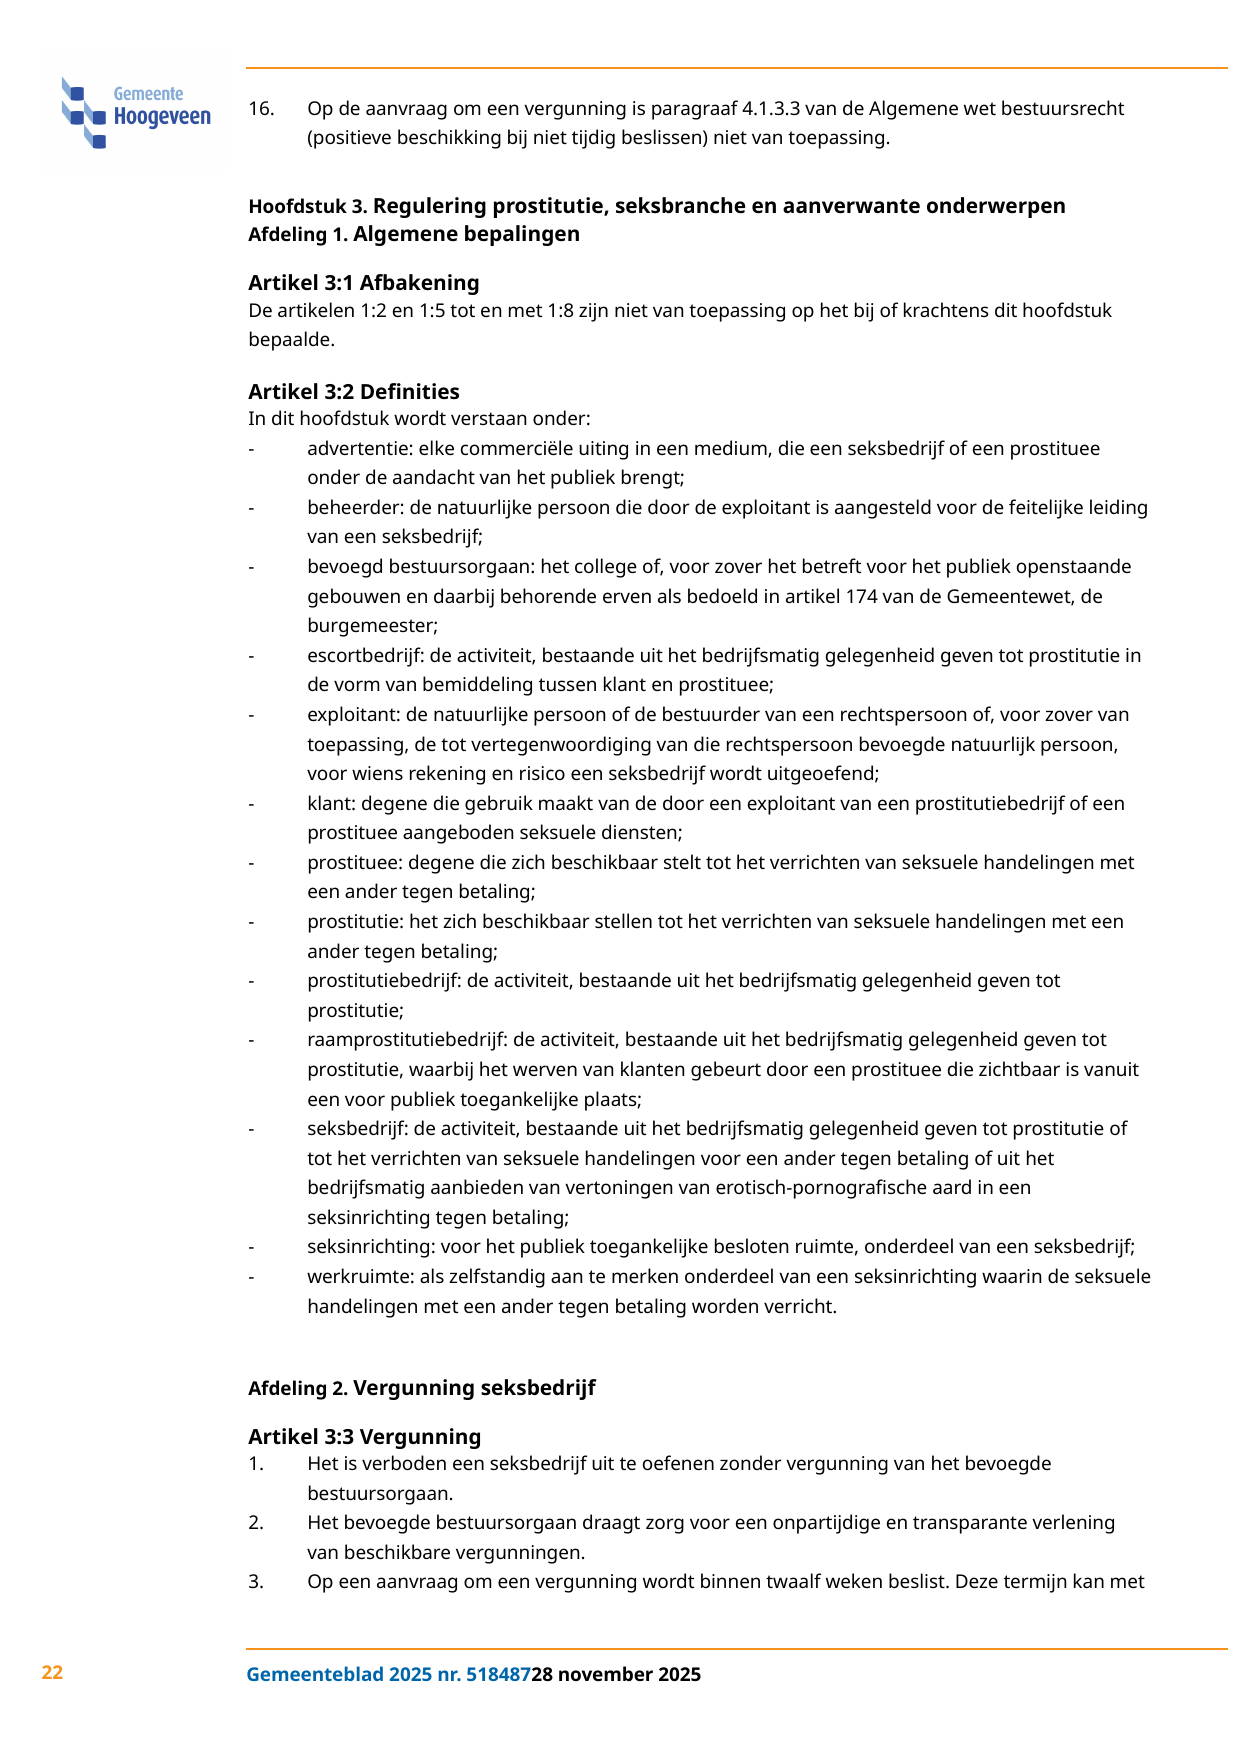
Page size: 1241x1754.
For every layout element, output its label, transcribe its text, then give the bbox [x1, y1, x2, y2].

text In dit hoofdstuk wordt verstaan onder: [248, 405, 1152, 431]
picture [41, 47, 231, 172]
list Het bevoegde bestuursorgaan draagt zorg voor een onpartijdige en transparante verlening van beschikbare vergunningen. [248, 1509, 1152, 1565]
list prostitutiebedrijf: de activiteit, bestaande uit het bedrijfsmatig gelegenheid geven tot prostitutie; [248, 967, 1152, 1023]
text Afdeling 2. Vergunning seksbedrijf [248, 1373, 1152, 1401]
text Artikel 3:1 Afbakening [248, 268, 1152, 297]
text De artikelen 1:2 en 1:5 tot en met 1:8 zijn niet van toepassing op het bij of krachtens dit hoofdstuk bepaalde. [248, 297, 1152, 352]
list prostituee: degene die zich beschikbaar stelt tot het verrichten van seksuele handelingen met een ander tegen betaling; [248, 849, 1152, 904]
text Afdeling 1. Algemene bepalingen [248, 219, 1152, 248]
text Artikel 3:3 Vergunning [248, 1422, 1152, 1450]
list klant: degene die gebruik maakt van de door een exploitant van een prostitutiebedrijf of een prostituee aangeboden seksuele diensten; [248, 790, 1152, 845]
list raamprostitutiebedrijf: de activiteit, bestaande uit het bedrijfsmatig gelegenheid geven tot prostitutie, waarbij het werven van klanten gebeurt door een prostituee die zichtbaar is vanuit een voor publiek toegankelijke plaats; [248, 1027, 1152, 1111]
list Op de aanvraag om een vergunning is paragraaf 4.1.3.3 van de Algemene wet bestuursrecht (positieve beschikking bij niet tijdig beslissen) niet van toepassing. [248, 95, 1152, 150]
list beheerder: de natuurlijke persoon die door de exploitant is aangesteld voor de feitelijke leiding van een seksbedrijf; [248, 494, 1152, 549]
list werkruimte: als zelfstandig aan te merken onderdeel van een seksinrichting waarin de seksuele handelingen met een ander tegen betaling worden verricht. [248, 1263, 1152, 1318]
list bevoegd bestuursorgaan: het college of, voor zover het betreft voor het publiek openstaande gebouwen en daarbij behorende erven als bedoeld in artikel 174 van de Gemeentewet, de burgemeester; [248, 553, 1152, 638]
list escortbedrijf: de activiteit, bestaande uit het bedrijfsmatig gelegenheid geven tot prostitutie in de vorm van bemiddeling tussen klant en prostituee; [248, 642, 1152, 697]
list Op een aanvraag om een vergunning wordt binnen twaalf weken beslist. Deze termijn kan met [248, 1569, 1152, 1594]
list advertentie: elke commerciële uiting in een medium, die een seksbedrijf of een prostituee onder de aandacht van het publiek brengt; [248, 435, 1152, 490]
text Hoofdstuk 3. Regulering prostitutie, seksbranche en aanverwante onderwerpen [248, 191, 1152, 219]
list seksinrichting: voor het publiek toegankelijke besloten ruimte, onderdeel van een seksbedrijf; [248, 1234, 1152, 1259]
list seksbedrijf: de activiteit, bestaande uit het bedrijfsmatig gelegenheid geven tot prostitutie of tot het verrichten van seksuele handelingen voor een ander tegen betaling of uit het bedrijfsmatig aanbieden van vertoningen van erotisch-pornografische aard in een seksinrichting tegen betaling; [248, 1115, 1152, 1230]
list Het is verboden een seksbedrijf uit te oefenen zonder vergunning van het bevoegde bestuursorgaan. [248, 1450, 1152, 1506]
list exploitant: de natuurlijke persoon of de bestuurder van een rechtspersoon of, voor zover van toepassing, de tot vertegenwoordiging van die rechtspersoon bevoegde natuurlijk persoon, voor wiens rekening en risico een seksbedrijf wordt uitgeoefend; [248, 701, 1152, 786]
list prostitutie: het zich beschikbaar stellen tot het verrichten van seksuele handelingen met een ander tegen betaling; [248, 908, 1152, 963]
text Artikel 3:2 Definities [248, 377, 1152, 405]
